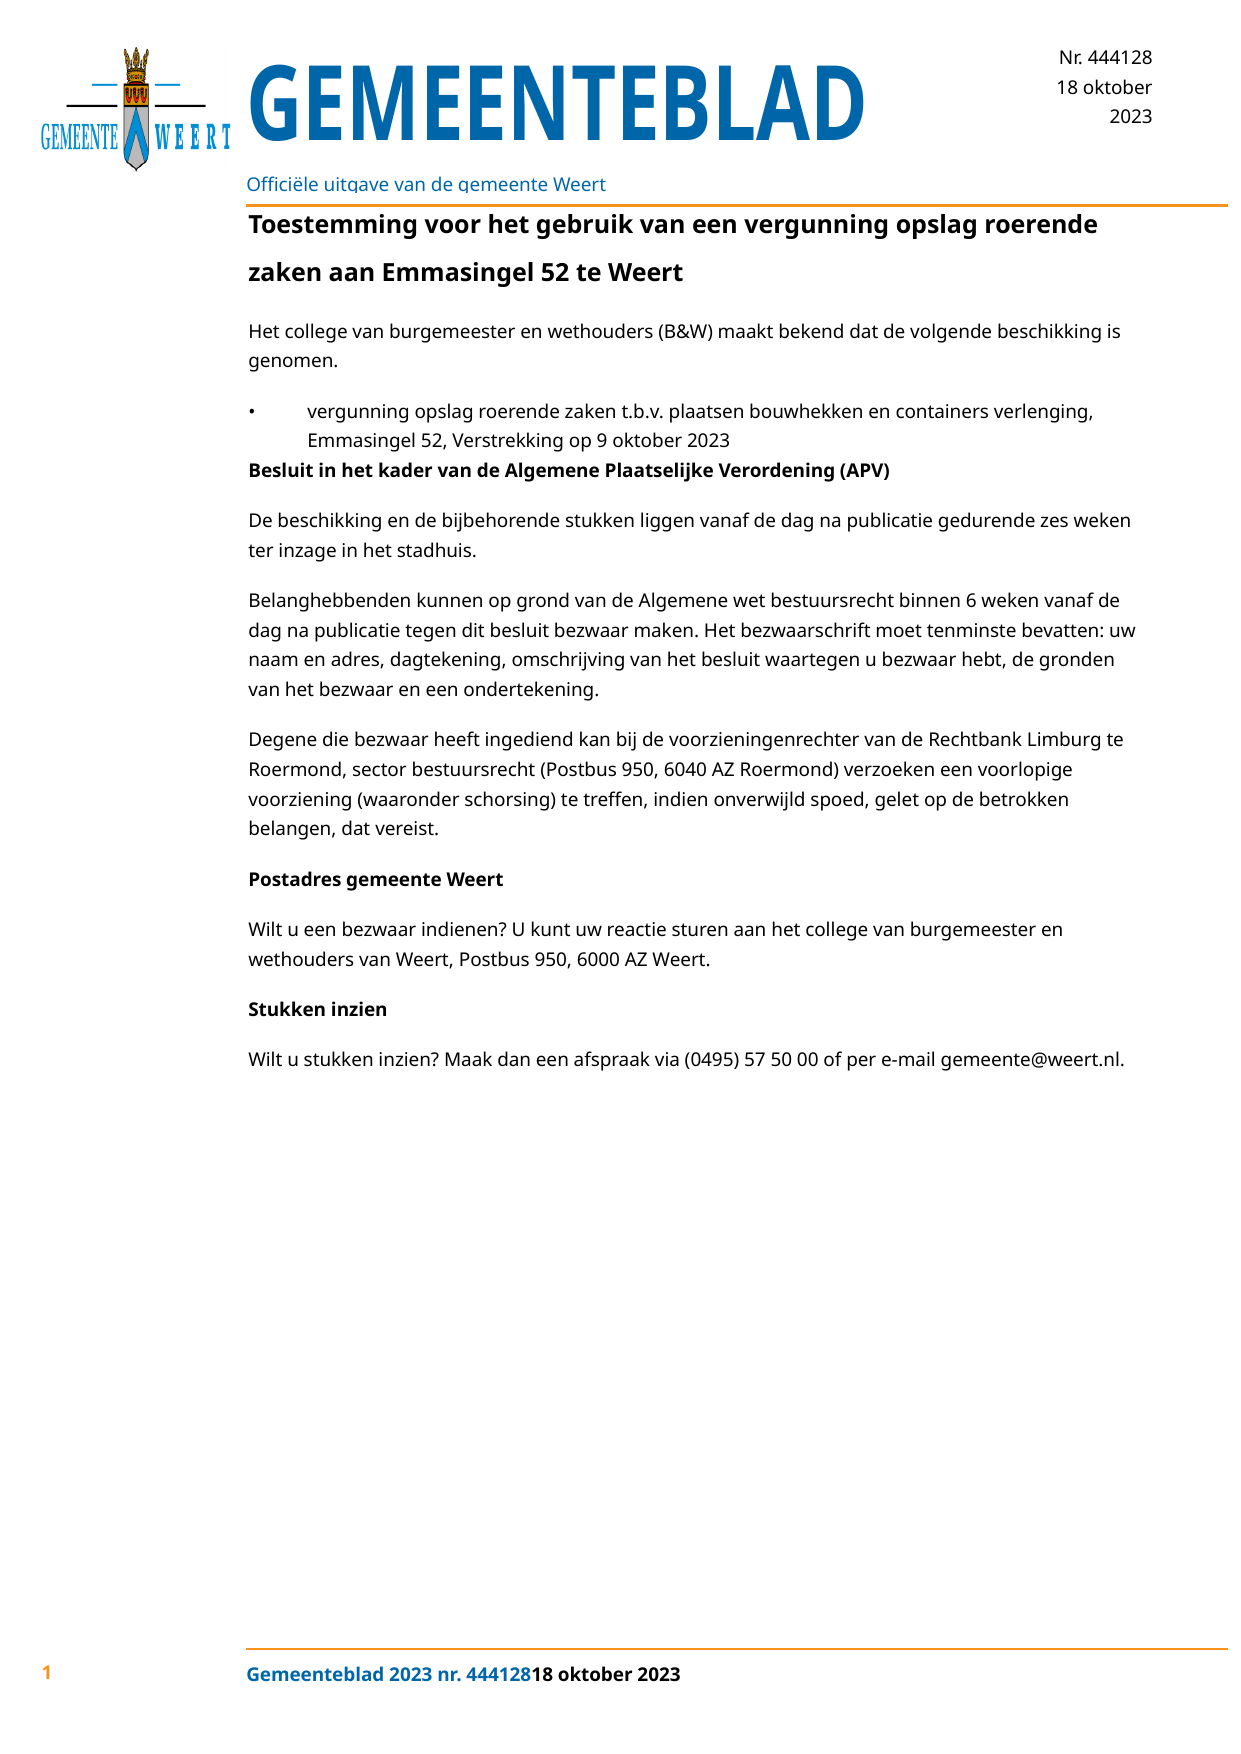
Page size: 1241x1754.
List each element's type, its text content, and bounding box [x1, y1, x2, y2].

text Wilt u een bezwaar indienen? U kunt uw reactie sturen aan het college van burgemeester en wethouders van Weert, Postbus 950, 6000 AZ Weert. [248, 916, 1152, 972]
text Het college van burgemeester en wethouders (B&W) maakt bekend dat de volgende beschikking is genomen. [248, 318, 1152, 373]
text Wilt u stukken inzien? Maak dan een afspraak via (0495) 57 50 00 of per e-mail gemeente@weert.nl. [248, 1047, 1152, 1072]
text Belanghebbenden kunnen op grond van de Algemene wet bestuursrecht binnen 6 weken vanaf de dag na publicatie tegen dit besluit bezwaar maken. Het bezwaarschrift moet tenminste bevatten: uw naam en adres, dagtekening, omschrijving van het besluit waartegen u bezwaar hebt, de gronden van het bezwaar en een ondertekening. [248, 587, 1152, 702]
text Besluit in het kader van de Algemene Plaatselijke Verordening (APV) [248, 457, 1152, 483]
text Degene die bezwaar heeft ingediend kan bij de voorzieningenrechter van de Rechtbank Limburg te Roermond, sector bestuursrecht (Postbus 950, 6040 AZ Roermond) verzoeken een voorlopige voorziening (waaronder schorsing) te treffen, indien onverwijld spoed, gelet op de betrokken belangen, dat vereist. [248, 727, 1152, 841]
text Stukken inzien [248, 996, 1152, 1022]
list vergunning opslag roerende zaken t.b.v. plaatsen bouwhekken en containers verlenging, Emmasingel 52, Verstrekking op 9 oktober 2023 [248, 398, 1152, 453]
text Postadres gemeente Weert [248, 866, 1152, 892]
text De beschikking en de bijbehorende stukken liggen vanaf de dag na publicatie gedurende zes weken ter inzage in het stadhuis. [248, 507, 1152, 563]
picture [41, 47, 231, 172]
text Toestemming voor het gebruik van een vergunning opslag roerende zaken aan Emmasingel 52 te Weert [248, 207, 1152, 288]
